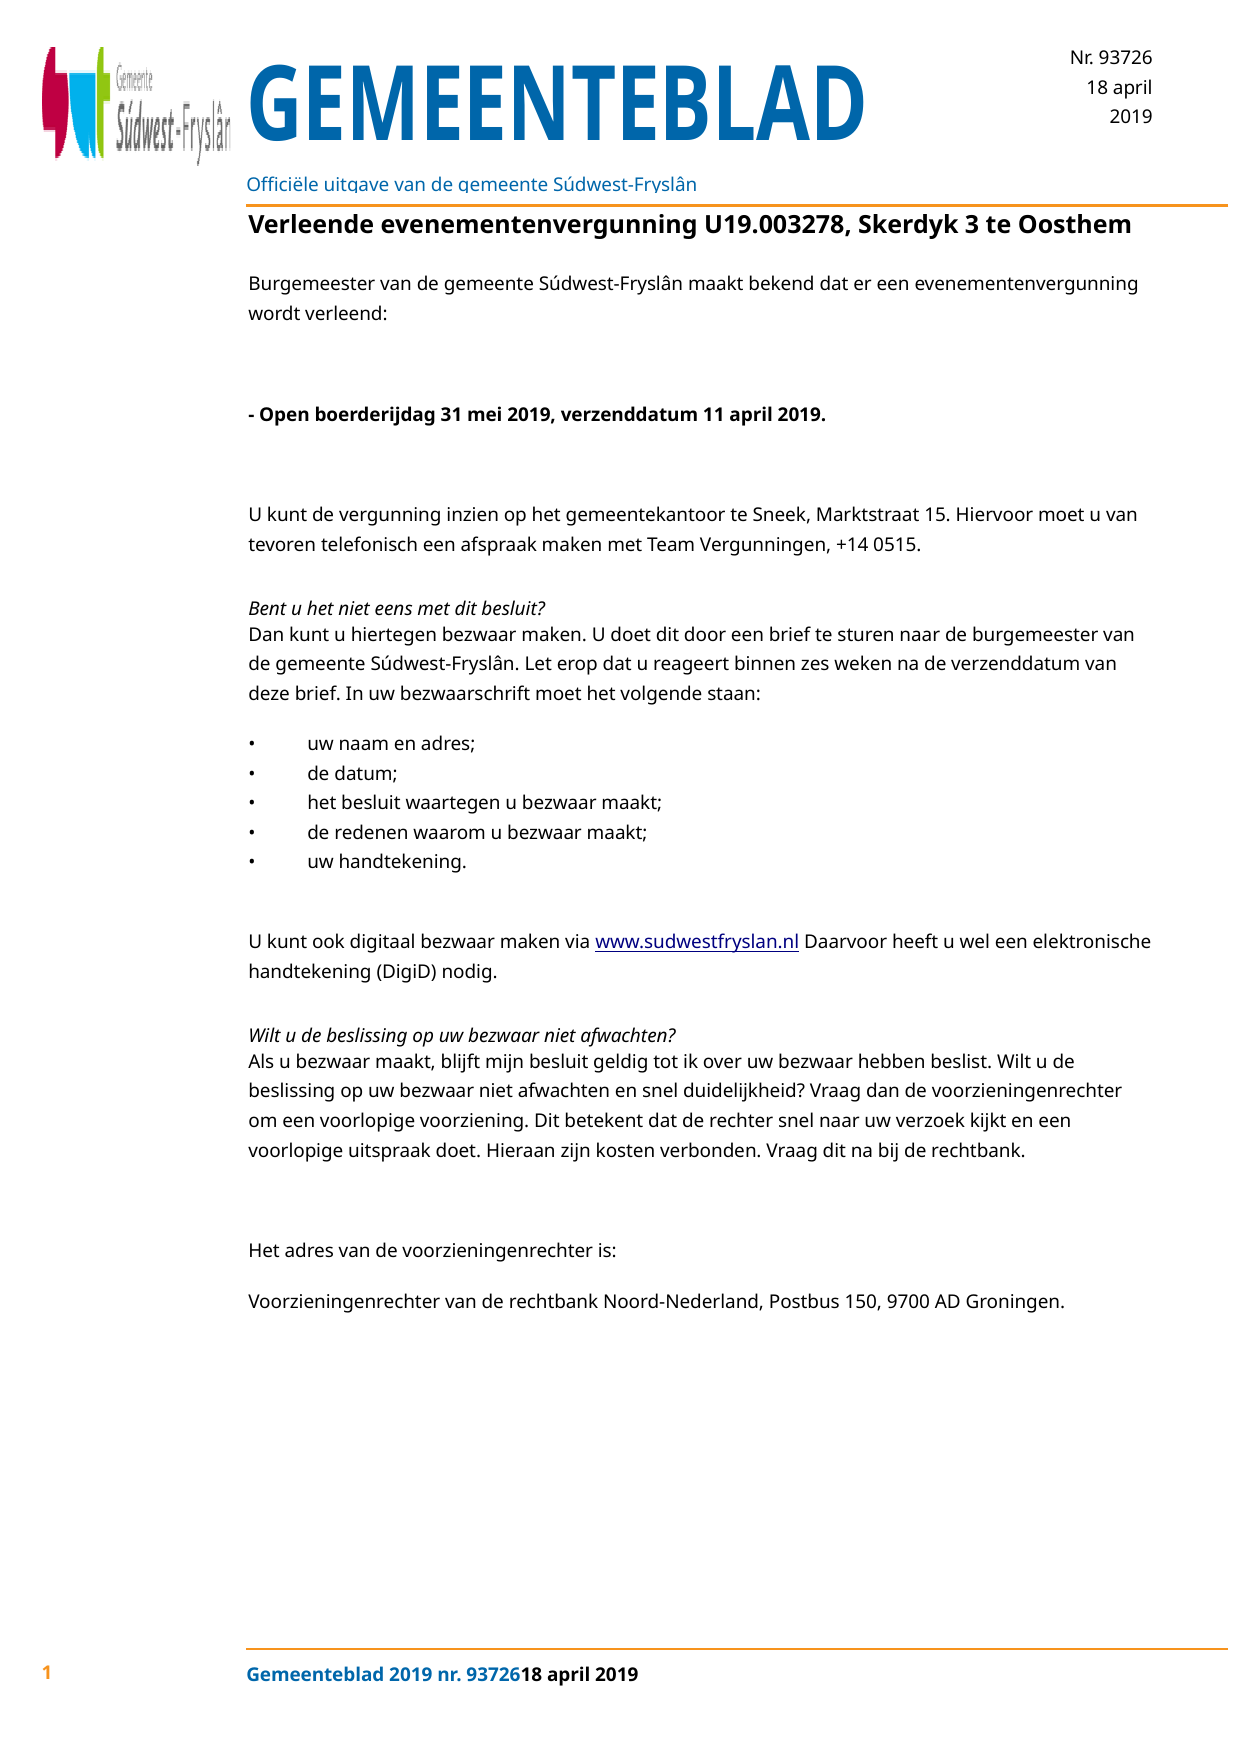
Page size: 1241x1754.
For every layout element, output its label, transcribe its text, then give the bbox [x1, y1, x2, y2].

list de redenen waarom u bezwaar maakt; [248, 819, 1152, 845]
text Als u bezwaar maakt, blijft mijn besluit geldig tot ik over uw bezwaar hebben beslist. Wilt u de beslissing op uw bezwaar niet afwachten en snel duidelijkheid? Vraag dan de voorzieningenrechter om een voorlopige voorziening. Dit betekent dat de rechter snel naar uw verzoek kijkt en een voorlopige uitspraak doet. Hieraan zijn kosten verbonden. Vraag dit na bij de rechtbank. [248, 1048, 1152, 1162]
list uw naam en adres; [248, 730, 1152, 756]
text U kunt ook digitaal bezwaar maken via www.sudwestfryslan.nl Daarvoor heeft u wel een elektronische handtekening (DigiD) nodig. [248, 929, 1152, 984]
list uw handtekening. [248, 849, 1152, 874]
list de datum; [248, 760, 1152, 786]
text Het adres van de voorzieningenrechter is: [248, 1238, 1152, 1263]
text Dan kunt u hiertegen bezwaar maken. U doet dit door een brief te sturen naar de burgemeester van de gemeente Súdwest-Fryslân. Let erop dat u reageert binnen zes weken na de verzenddatum van deze brief. In uw bezwaarschrift moet het volgende staan: [248, 621, 1152, 706]
text U kunt de vergunning inzien op het gemeentekantoor te Sneek, Marktstraat 15. Hiervoor moet u van tevoren telefonisch een afspraak maken met Team Vergunningen, +14 0515. [248, 502, 1152, 557]
text Burgemeester van de gemeente Súdwest-Fryslân maakt bekend dat er een evenementenvergunning wordt verleend: [248, 270, 1152, 326]
text Verleende evenementenvergunning U19.003278, Skerdyk 3 te Oosthem [248, 207, 1152, 241]
text Bent u het niet eens met dit besluit? [248, 595, 1152, 621]
text - Open boerderijdag 31 mei 2019, verzenddatum 11 april 2019. [248, 401, 1152, 426]
text Wilt u de beslissing op uw bezwaar niet afwachten? [248, 1022, 1152, 1048]
picture [41, 47, 231, 172]
list het besluit waartegen u bezwaar maakt; [248, 789, 1152, 815]
text Voorzieningenrechter van de rechtbank Noord-Nederland, Postbus 150, 9700 AD Groningen. [248, 1288, 1152, 1314]
